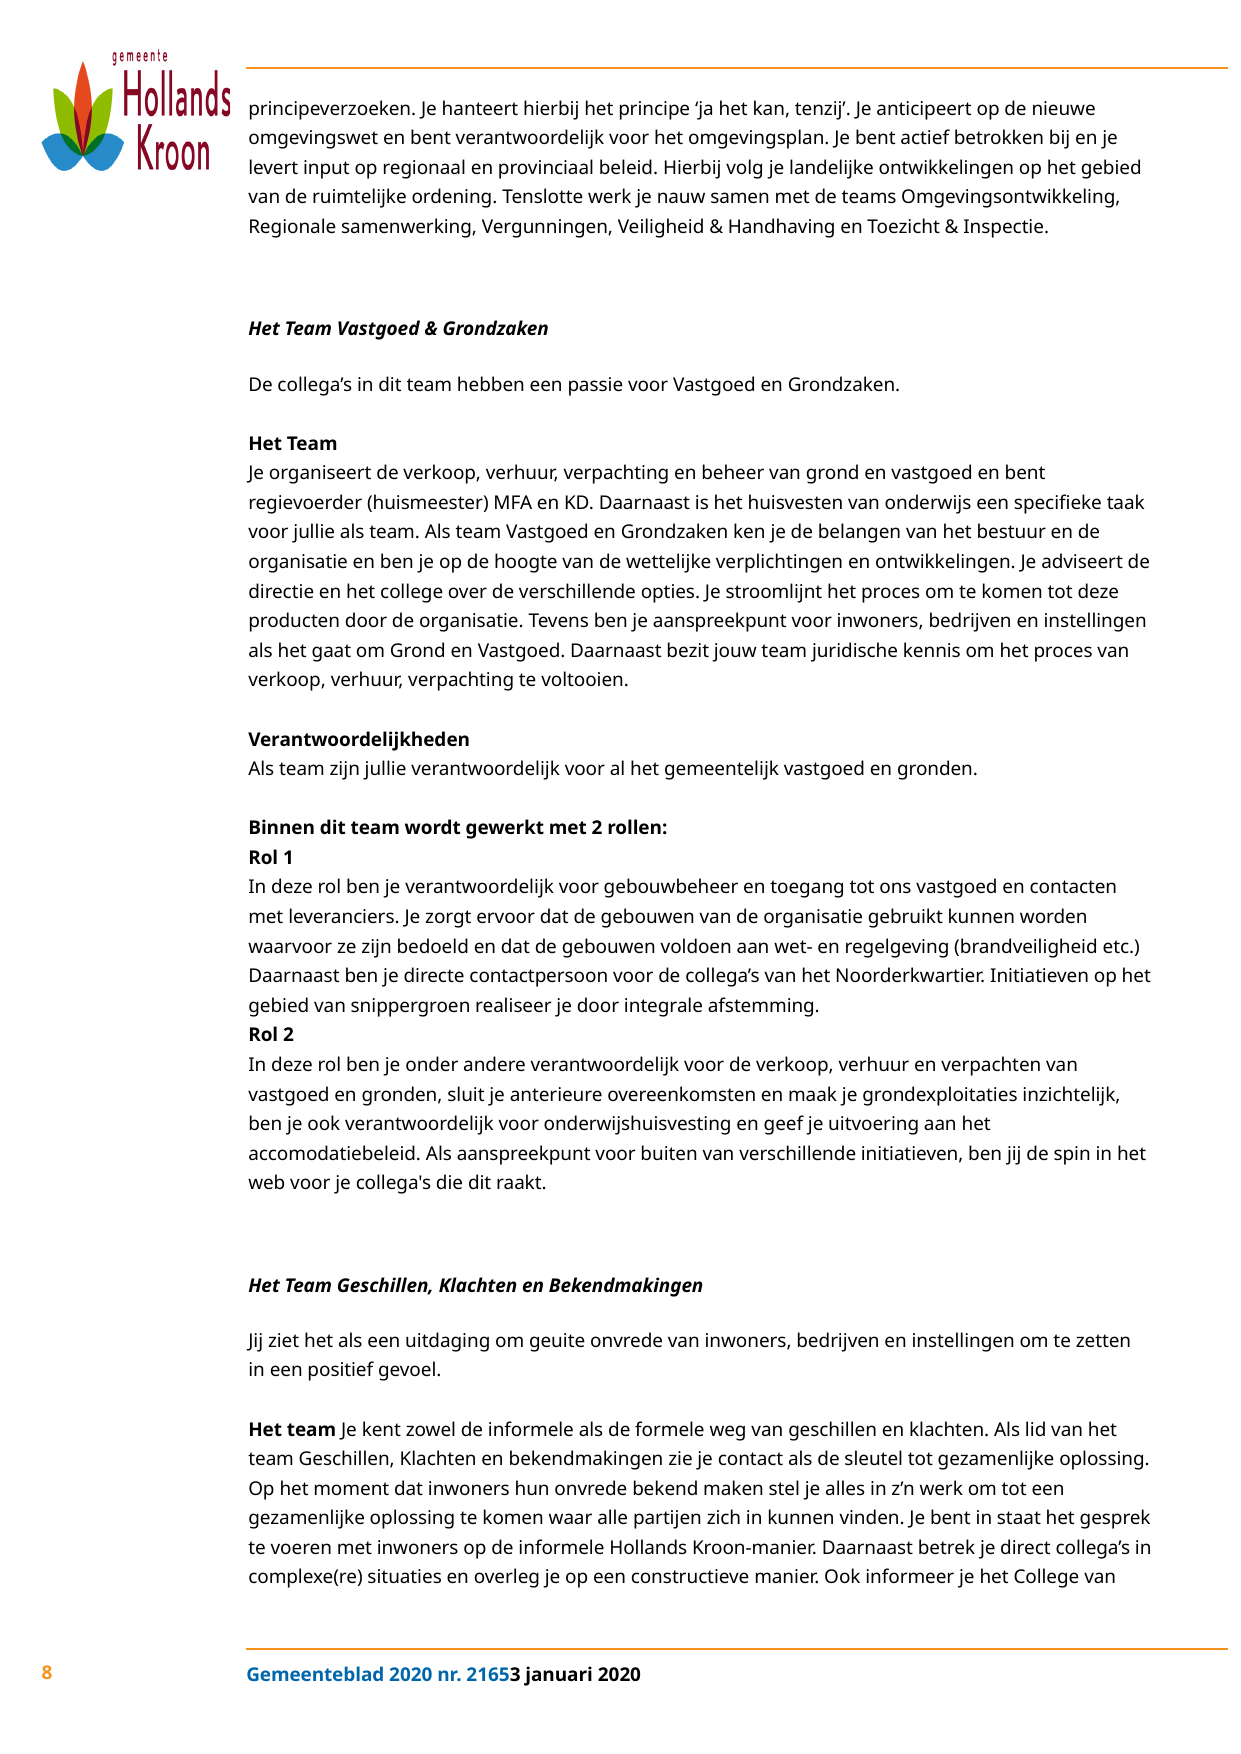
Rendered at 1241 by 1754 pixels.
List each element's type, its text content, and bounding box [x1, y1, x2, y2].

text Als team zijn jullie verantwoordelijk voor al het gemeentelijk vastgoed en gronden. [248, 755, 1152, 781]
text Het team Je kent zowel de informele als de formele weg van geschillen en klachten. Als lid van het team Geschillen, Klachten en bekendmakingen zie je contact als de sleutel tot gezamenlijke oplossing. Op het moment dat inwoners hun onvrede bekend maken stel je alles in z’n werk om tot een gezamenlijke oplossing te komen waar alle partijen zich in kunnen vinden. Je bent in staat het gesprek te voeren met inwoners op de informele Hollands Kroon-manier. Daarnaast betrek je direct collega’s in complexe(re) situaties en overleg je op een constructieve manier. Ook informeer je het College van [248, 1416, 1152, 1589]
text De collega’s in dit team hebben een passie voor Vastgoed en Grondzaken. [248, 371, 1152, 396]
text principeverzoeken. Je hanteert hierbij het principe ‘ja het kan, tenzij’. Je anticipeert op de nieuwe omgevingswet en bent verantwoordelijk voor het omgevingsplan. Je bent actief betrokken bij en je levert input op regionaal en provinciaal beleid. Hierbij volg je landelijke ontwikkelingen op het gebied van de ruimtelijke ordening. Tenslotte werk je nauw samen met de teams Omgevingsontwikkeling, Regionale samenwerking, Vergunningen, Veiligheid & Handhaving en Toezicht & Inspectie. [248, 95, 1152, 239]
text Rol 1 [248, 844, 1152, 870]
text Het Team Geschillen, Klachten en Bekendmakingen [248, 1272, 1152, 1297]
text Verantwoordelijkheden [248, 726, 1152, 751]
text Je organiseert de verkoop, verhuur, verpachting en beheer van grond en vastgoed en bent regievoerder (huismeester) MFA en KD. Daarnaast is het huisvesten van onderwijs een specifieke taak voor jullie als team. Als team Vastgoed en Grondzaken ken je de belangen van het bestuur en de organisatie en ben je op de hoogte van de wettelijke verplichtingen en ontwikkelingen. Je adviseert de directie en het college over de verschillende opties. Je stroomlijnt het proces om te komen tot deze producten door de organisatie. Tevens ben je aanspreekpunt voor inwoners, bedrijven en instellingen als het gaat om Grond en Vastgoed. Daarnaast bezit jouw team juridische kennis om het proces van verkoop, verhuur, verpachting te voltooien. [248, 459, 1152, 692]
text Jij ziet het als een uitdaging om geuite onvrede van inwoners, bedrijven en instellingen om te zetten in een positief gevoel. [248, 1327, 1152, 1382]
text In deze rol ben je verantwoordelijk voor gebouwbeheer en toegang tot ons vastgoed en contacten met leveranciers. Je zorgt ervoor dat de gebouwen van de organisatie gebruikt kunnen worden waarvoor ze zijn bedoeld en dat de gebouwen voldoen aan wet- en regelgeving (brandveiligheid etc.) Daarnaast ben je directe contactpersoon voor de collega’s van het Noorderkwartier. Initiatieven op het gebied van snippergroen realiseer je door integrale afstemming. [248, 874, 1152, 1018]
text Binnen dit team wordt gewerkt met 2 rollen: [248, 814, 1152, 840]
text Het Team [248, 430, 1152, 456]
text In deze rol ben je onder andere verantwoordelijk voor de verkoop, verhuur en verpachten van vastgoed en gronden, sluit je anterieure overeenkomsten en maak je grondexploitaties inzichtelijk, ben je ook verantwoordelijk voor onderwijshuisvesting en geef je uitvoering aan het accomodatiebeleid. Als aanspreekpunt voor buiten van verschillende initiatieven, ben jij de spin in het web voor je collega's die dit raakt. [248, 1051, 1152, 1195]
text Het Team Vastgoed & Grondzaken [248, 315, 1152, 341]
picture [41, 47, 231, 172]
text Rol 2 [248, 1022, 1152, 1047]
